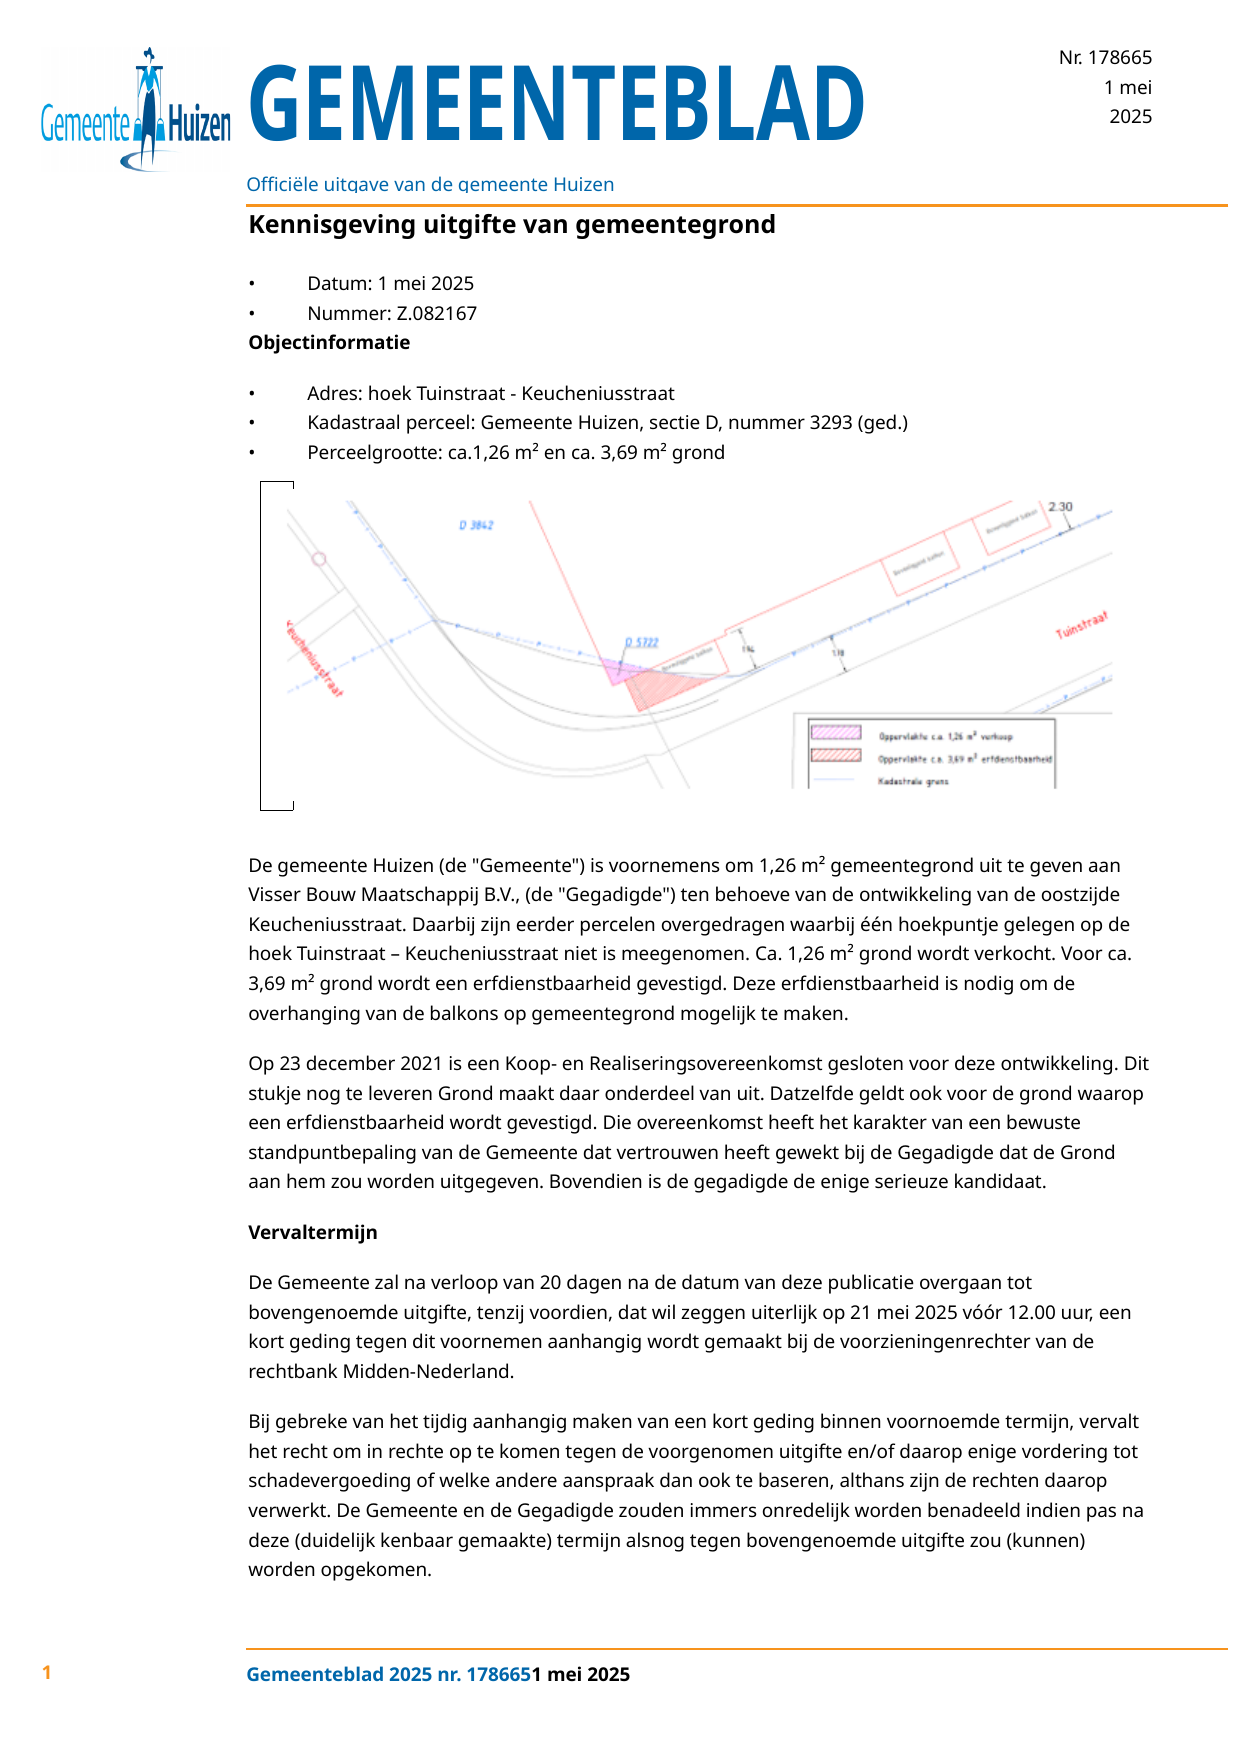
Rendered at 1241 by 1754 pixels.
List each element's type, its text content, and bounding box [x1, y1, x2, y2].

list Perceelgrootte: ca.1,26 m² en ca. 3,69 m² grond [248, 439, 1152, 465]
text Op 23 december 2021 is een Koop- en Realiseringsovereenkomst gesloten voor deze ontwikkeling. Dit stukje nog te leveren Grond maakt daar onderdeel van uit. Datzelfde geldt ook voor de grond waarop een erfdienstbaarheid wordt gevestigd. Die overeenkomst heeft het karakter van een bewuste standpuntbepaling van de Gemeente dat vertrouwen heeft gewekt bij de Gegadigde dat de Grond aan hem zou worden uitgegeven. Bovendien is de gegadigde de enige serieuze kandidaat. [248, 1050, 1152, 1194]
list Kadastraal perceel: Gemeente Huizen, sectie D, nummer 3293 (ged.) [248, 409, 1152, 435]
picture [268, 489, 1125, 801]
text De Gemeente zal na verloop van 20 dagen na de datum van deze publicatie overgaan tot bovengenoemde uitgifte, tenzij voordien, dat wil zeggen uiterlijk op 21 mei 2025 vóór 12.00 uur, een kort geding tegen dit voornemen aanhangig wordt gemaakt bij de voorzieningenrechter van de rechtbank Midden-Nederland. [248, 1269, 1152, 1384]
text Objectinformatie [248, 329, 1152, 355]
text Vervaltermijn [248, 1219, 1152, 1245]
picture [41, 47, 231, 172]
text De gemeente Huizen (de "Gemeente") is voornemens om 1,26 m² gemeentegrond uit te geven aan Visser Bouw Maatschappij B.V., (de "Gegadigde") ten behoeve van de ontwikkeling van de oostzijde Keucheniusstraat. Daarbij zijn eerder percelen overgedragen waarbij één hoekpuntje gelegen op de hoek Tuinstraat – Keucheniusstraat niet is meegenomen. Ca. 1,26 m² grond wordt verkocht. Voor ca. 3,69 m² grond wordt een erfdienstbaarheid gevestigd. Deze erfdienstbaarheid is nodig om de overhanging van de balkons op gemeentegrond mogelijk te maken. [248, 852, 1152, 1026]
text Bij gebreke van het tijdig aanhangig maken van een kort geding binnen voornoemde termijn, vervalt het recht om in rechte op te komen tegen de voorgenomen uitgifte en/of daarop enige vordering tot schadevergoeding of welke andere aanspraak dan ook te baseren, althans zijn de rechten daarop verwerkt. De Gemeente en de Gegadigde zouden immers onredelijk worden benadeeld indien pas na deze (duidelijk kenbaar gemaakte) termijn alsnog tegen bovengenoemde uitgifte zou (kunnen) worden opgekomen. [248, 1408, 1152, 1582]
list Adres: hoek Tuinstraat - Keucheniusstraat [248, 380, 1152, 406]
list Nummer: Z.082167 [248, 300, 1152, 326]
text Kennisgeving uitgifte van gemeentegrond [248, 207, 1152, 241]
list Datum: 1 mei 2025 [248, 270, 1152, 296]
